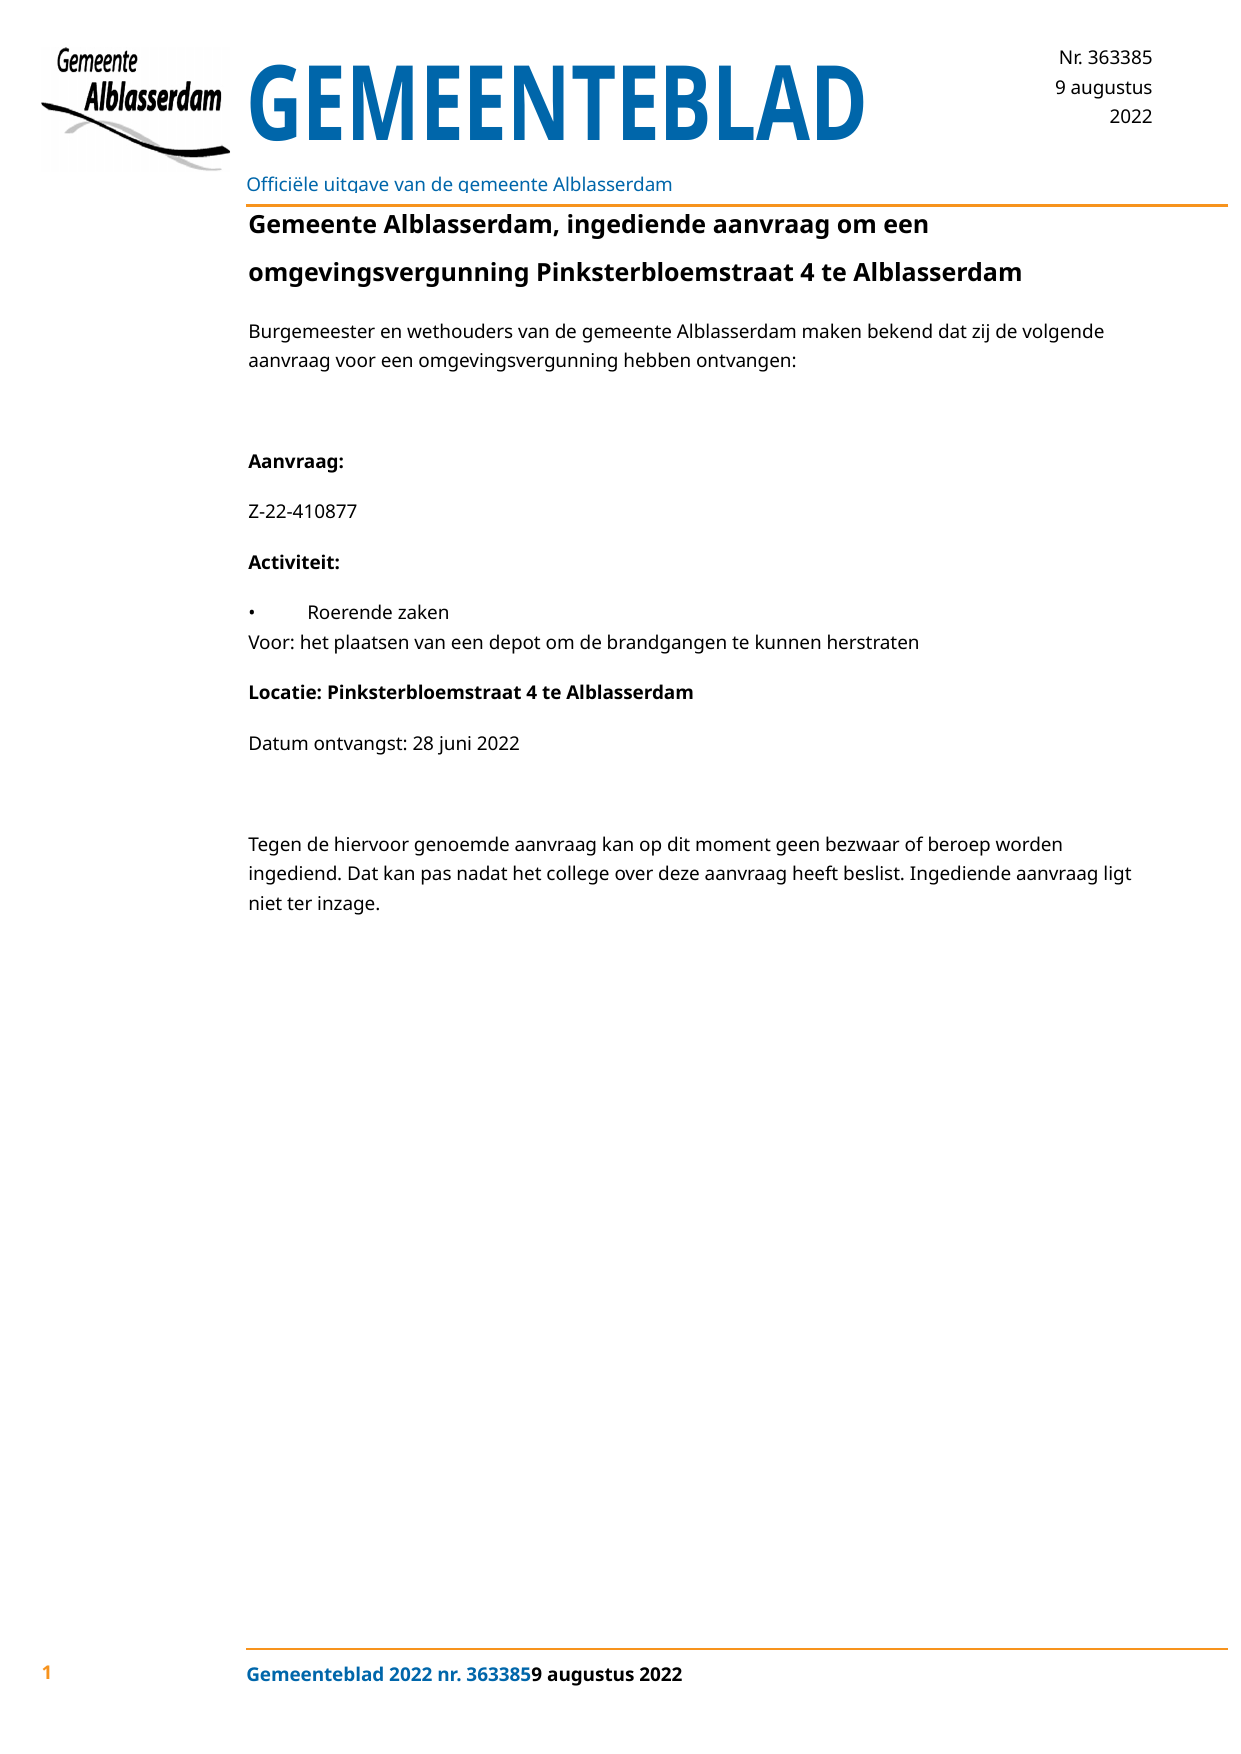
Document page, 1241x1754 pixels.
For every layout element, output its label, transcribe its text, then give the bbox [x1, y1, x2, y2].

text Datum ontvangst: 28 juni 2022 [248, 730, 1152, 756]
list Roerende zaken [248, 599, 1152, 625]
text Activiteit: [248, 549, 1152, 575]
picture [41, 47, 231, 172]
text Z-22-410877 [248, 499, 1152, 524]
text Tegen de hiervoor genoemde aanvraag kan op dit moment geen bezwaar of beroep worden ingediend. Dat kan pas nadat het college over deze aanvraag heeft beslist. Ingediende aanvraag ligt niet ter inzage. [248, 831, 1152, 916]
text Locatie: Pinksterbloemstraat 4 te Alblasserdam [248, 679, 1152, 705]
text Aanvraag: [248, 448, 1152, 474]
text Voor: het plaatsen van een depot om de brandgangen te kunnen herstraten [248, 629, 1152, 655]
text Burgemeester en wethouders van de gemeente Alblasserdam maken bekend dat zij de volgende aanvraag voor een omgevingsvergunning hebben ontvangen: [248, 318, 1152, 373]
text Gemeente Alblasserdam, ingediende aanvraag om een omgevingsvergunning Pinksterbloemstraat 4 te Alblasserdam [248, 207, 1152, 288]
